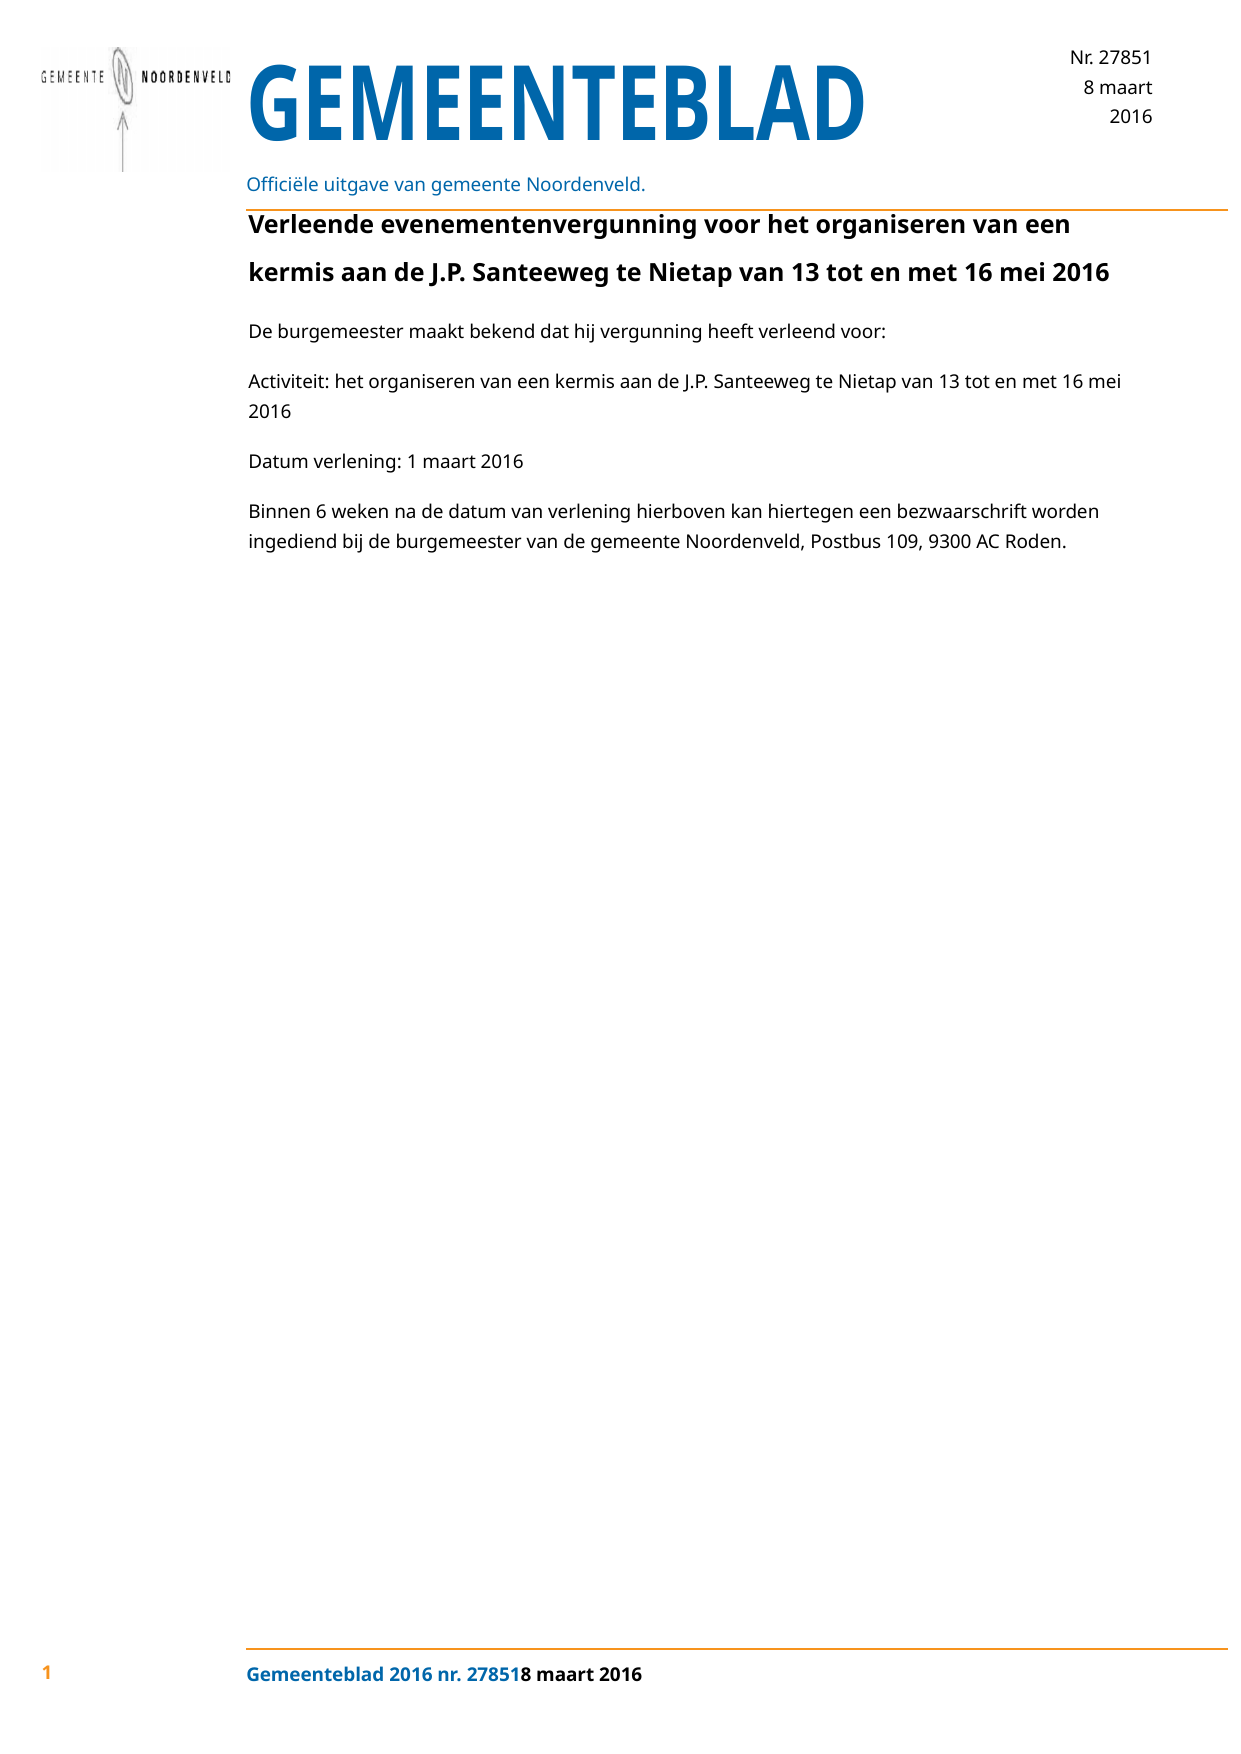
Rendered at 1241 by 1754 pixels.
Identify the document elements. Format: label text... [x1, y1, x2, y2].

text Datum verlening: 1 maart 2016 [248, 448, 1152, 474]
text Verleende evenementenvergunning voor het organiseren van een kermis aan de J.P. Santeeweg te Nietap van 13 tot en met 16 mei 2016 [248, 211, 1152, 288]
text Activiteit: het organiseren van een kermis aan de J.P. Santeeweg te Nietap van 13 tot en met 16 mei 2016 [248, 368, 1152, 424]
text Binnen 6 weken na de datum van verlening hierboven kan hiertegen een bezwaarschrift worden ingediend bij de burgemeester van de gemeente Noordenveld, Postbus 109, 9300 AC Roden. [248, 499, 1152, 554]
picture [41, 47, 231, 172]
text De burgemeester maakt bekend dat hij vergunning heeft verleend voor: [248, 318, 1152, 344]
